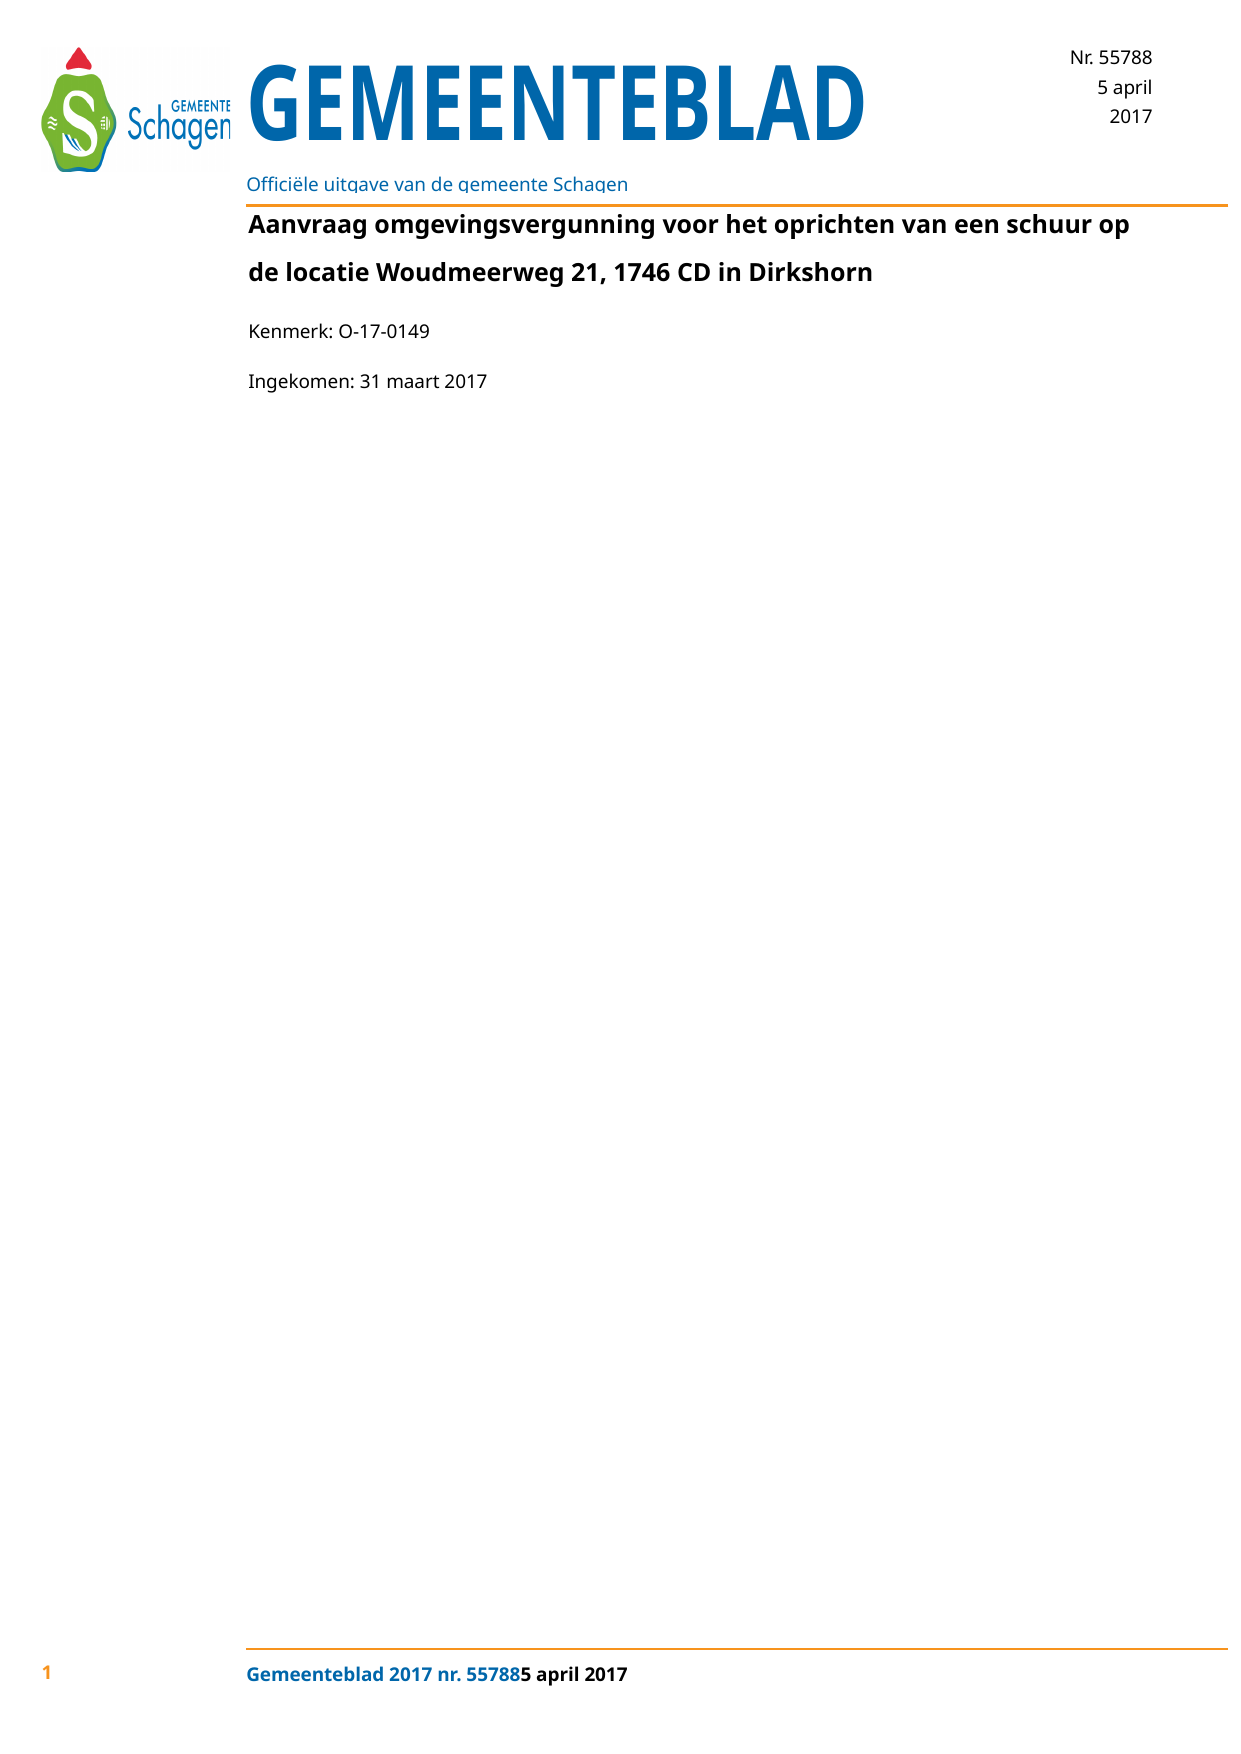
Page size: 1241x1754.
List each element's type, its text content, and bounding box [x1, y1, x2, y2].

text Aanvraag omgevingsvergunning voor het oprichten van een schuur op de locatie Woudmeerweg 21, 1746 CD in Dirkshorn [248, 207, 1152, 288]
picture [41, 47, 231, 172]
text Ingekomen: 31 maart 2017 [248, 368, 1152, 394]
text Kenmerk: O-17-0149 [248, 318, 1152, 344]
